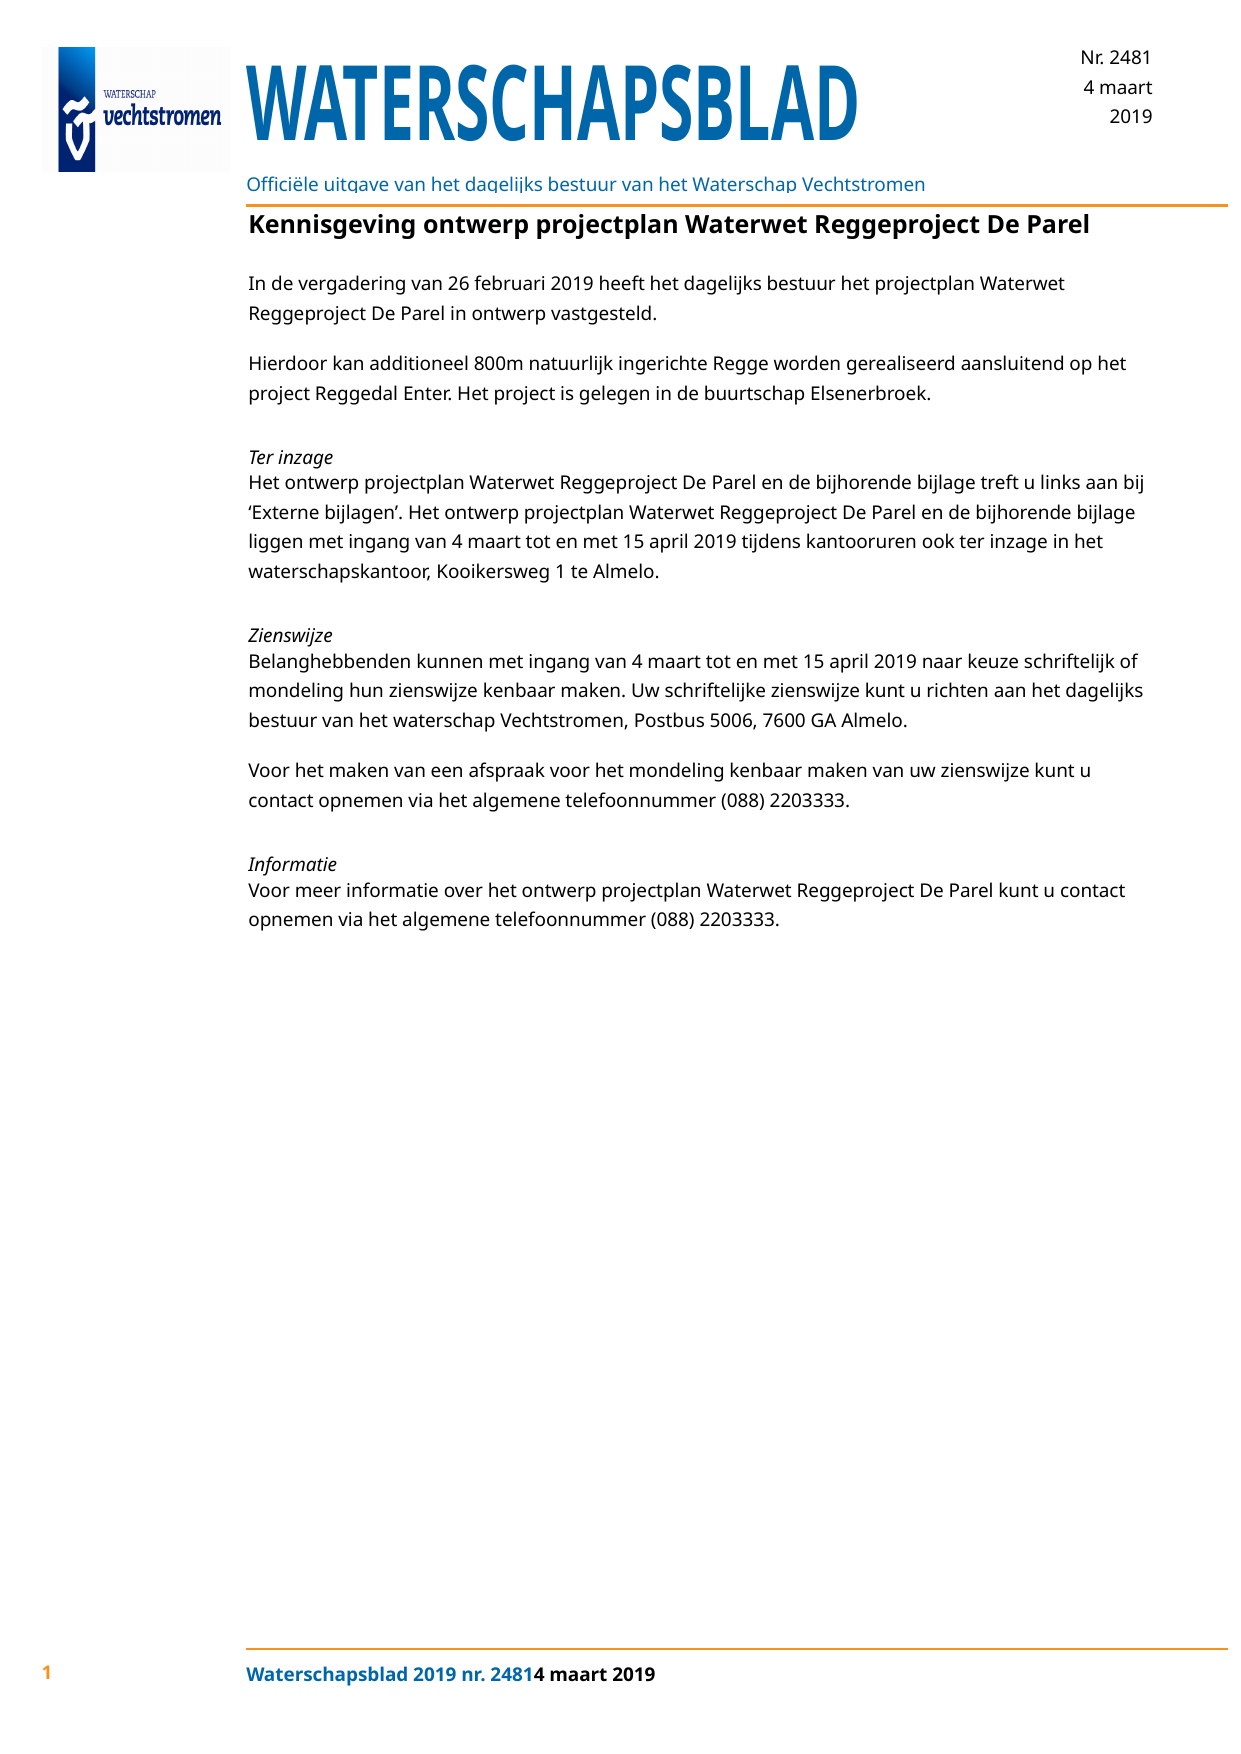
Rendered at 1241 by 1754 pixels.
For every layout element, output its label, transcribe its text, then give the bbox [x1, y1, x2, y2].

text Voor meer informatie over het ontwerp projectplan Waterwet Reggeproject De Parel kunt u contact opnemen via het algemene telefoonnummer (088) 2203333. [248, 877, 1152, 932]
text Voor het maken van een afspraak voor het mondeling kenbaar maken van uw zienswijze kunt u contact opnemen via het algemene telefoonnummer (088) 2203333. [248, 758, 1152, 813]
text Ter inzage [248, 444, 1152, 469]
text Het ontwerp projectplan Waterwet Reggeproject De Parel en de bijhorende bijlage treft u links aan bij ‘Externe bijlagen’. Het ontwerp projectplan Waterwet Reggeproject De Parel en de bijhorende bijlage liggen met ingang van 4 maart tot en met 15 april 2019 tijdens kantooruren ook ter inzage in het waterschapskantoor, Kooikersweg 1 te Almelo. [248, 469, 1152, 584]
text Kennisgeving ontwerp projectplan Waterwet Reggeproject De Parel [248, 207, 1152, 241]
text Zienswijze [248, 622, 1152, 648]
picture [41, 47, 231, 172]
text Informatie [248, 851, 1152, 877]
text Belanghebbenden kunnen met ingang van 4 maart tot en met 15 april 2019 naar keuze schriftelijk of mondeling hun zienswijze kenbaar maken. Uw schriftelijke zienswijze kunt u richten aan het dagelijks bestuur van het waterschap Vechtstromen, Postbus 5006, 7600 GA Almelo. [248, 648, 1152, 733]
text Hierdoor kan additioneel 800m natuurlijk ingerichte Regge worden gerealiseerd aansluitend op het project Reggedal Enter. Het project is gelegen in de buurtschap Elsenerbroek. [248, 350, 1152, 406]
text In de vergadering van 26 februari 2019 heeft het dagelijks bestuur het projectplan Waterwet Reggeproject De Parel in ontwerp vastgesteld. [248, 270, 1152, 326]
